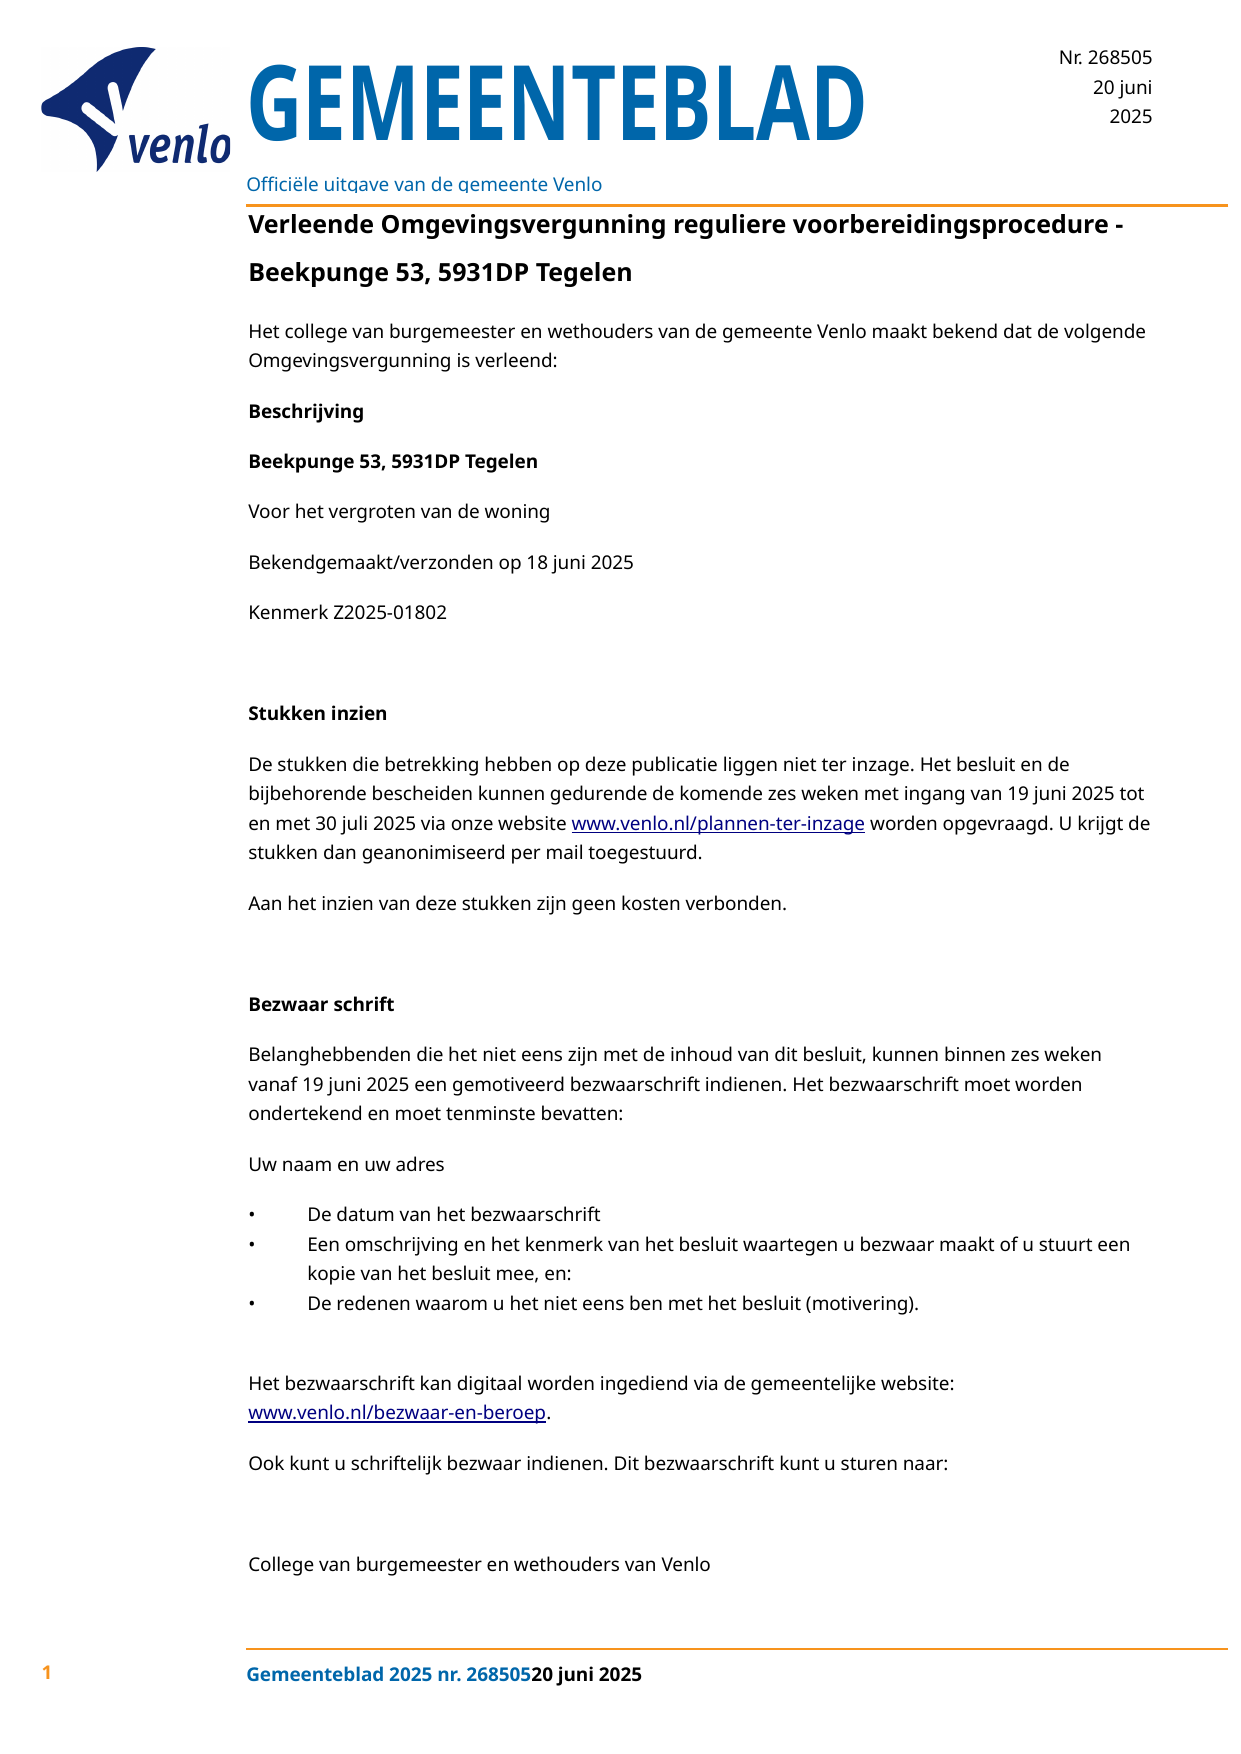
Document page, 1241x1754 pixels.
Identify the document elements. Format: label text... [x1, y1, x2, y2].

text Het bezwaarschrift kan digitaal worden ingediend via de gemeentelijke website: www.venlo.nl/bezwaar-en-beroep. [248, 1370, 1152, 1425]
list Een omschrijving en het kenmerk van het besluit waartegen u bezwaar maakt of u stuurt een kopie van het besluit mee, en: [248, 1231, 1152, 1286]
text Aan het inzien van deze stukken zijn geen kosten verbonden. [248, 890, 1152, 916]
text College van burgemeester en wethouders van Venlo [248, 1551, 1152, 1577]
list De redenen waarom u het niet eens ben met het besluit (motivering). [248, 1290, 1152, 1316]
text Voor het vergroten van de woning [248, 499, 1152, 524]
list De datum van het bezwaarschrift [248, 1201, 1152, 1227]
text Stukken inzien [248, 700, 1152, 726]
text Ook kunt u schriftelijk bezwaar indienen. Dit bezwaarschrift kunt u sturen naar: [248, 1450, 1152, 1476]
text Beschrijving [248, 398, 1152, 424]
text Uw naam en uw adres [248, 1151, 1152, 1177]
text Bezwaar schrift [248, 991, 1152, 1017]
text Beekpunge 53, 5931DP Tegelen [248, 448, 1152, 474]
picture [41, 47, 231, 172]
text Verleende Omgevingsvergunning reguliere voorbereidingsprocedure - Beekpunge 53, 5931DP Tegelen [248, 207, 1152, 288]
text Kenmerk Z2025-01802 [248, 599, 1152, 625]
text Belanghebbenden die het niet eens zijn met de inhoud van dit besluit, kunnen binnen zes weken vanaf 19 juni 2025 een gemotiveerd bezwaarschrift indienen. Het bezwaarschrift moet worden ondertekend en moet tenminste bevatten: [248, 1041, 1152, 1126]
text Het college van burgemeester en wethouders van de gemeente Venlo maakt bekend dat de volgende Omgevingsvergunning is verleend: [248, 318, 1152, 373]
text Bekendgemaakt/verzonden op 18 juni 2025 [248, 549, 1152, 575]
text De stukken die betrekking hebben op deze publicatie liggen niet ter inzage. Het besluit en de bijbehorende bescheiden kunnen gedurende de komende zes weken met ingang van 19 juni 2025 tot en met 30 juli 2025 via onze website www.venlo.nl/plannen-ter-inzage worden opgevraagd. U krijgt de stukken dan geanonimiseerd per mail toegestuurd. [248, 751, 1152, 865]
